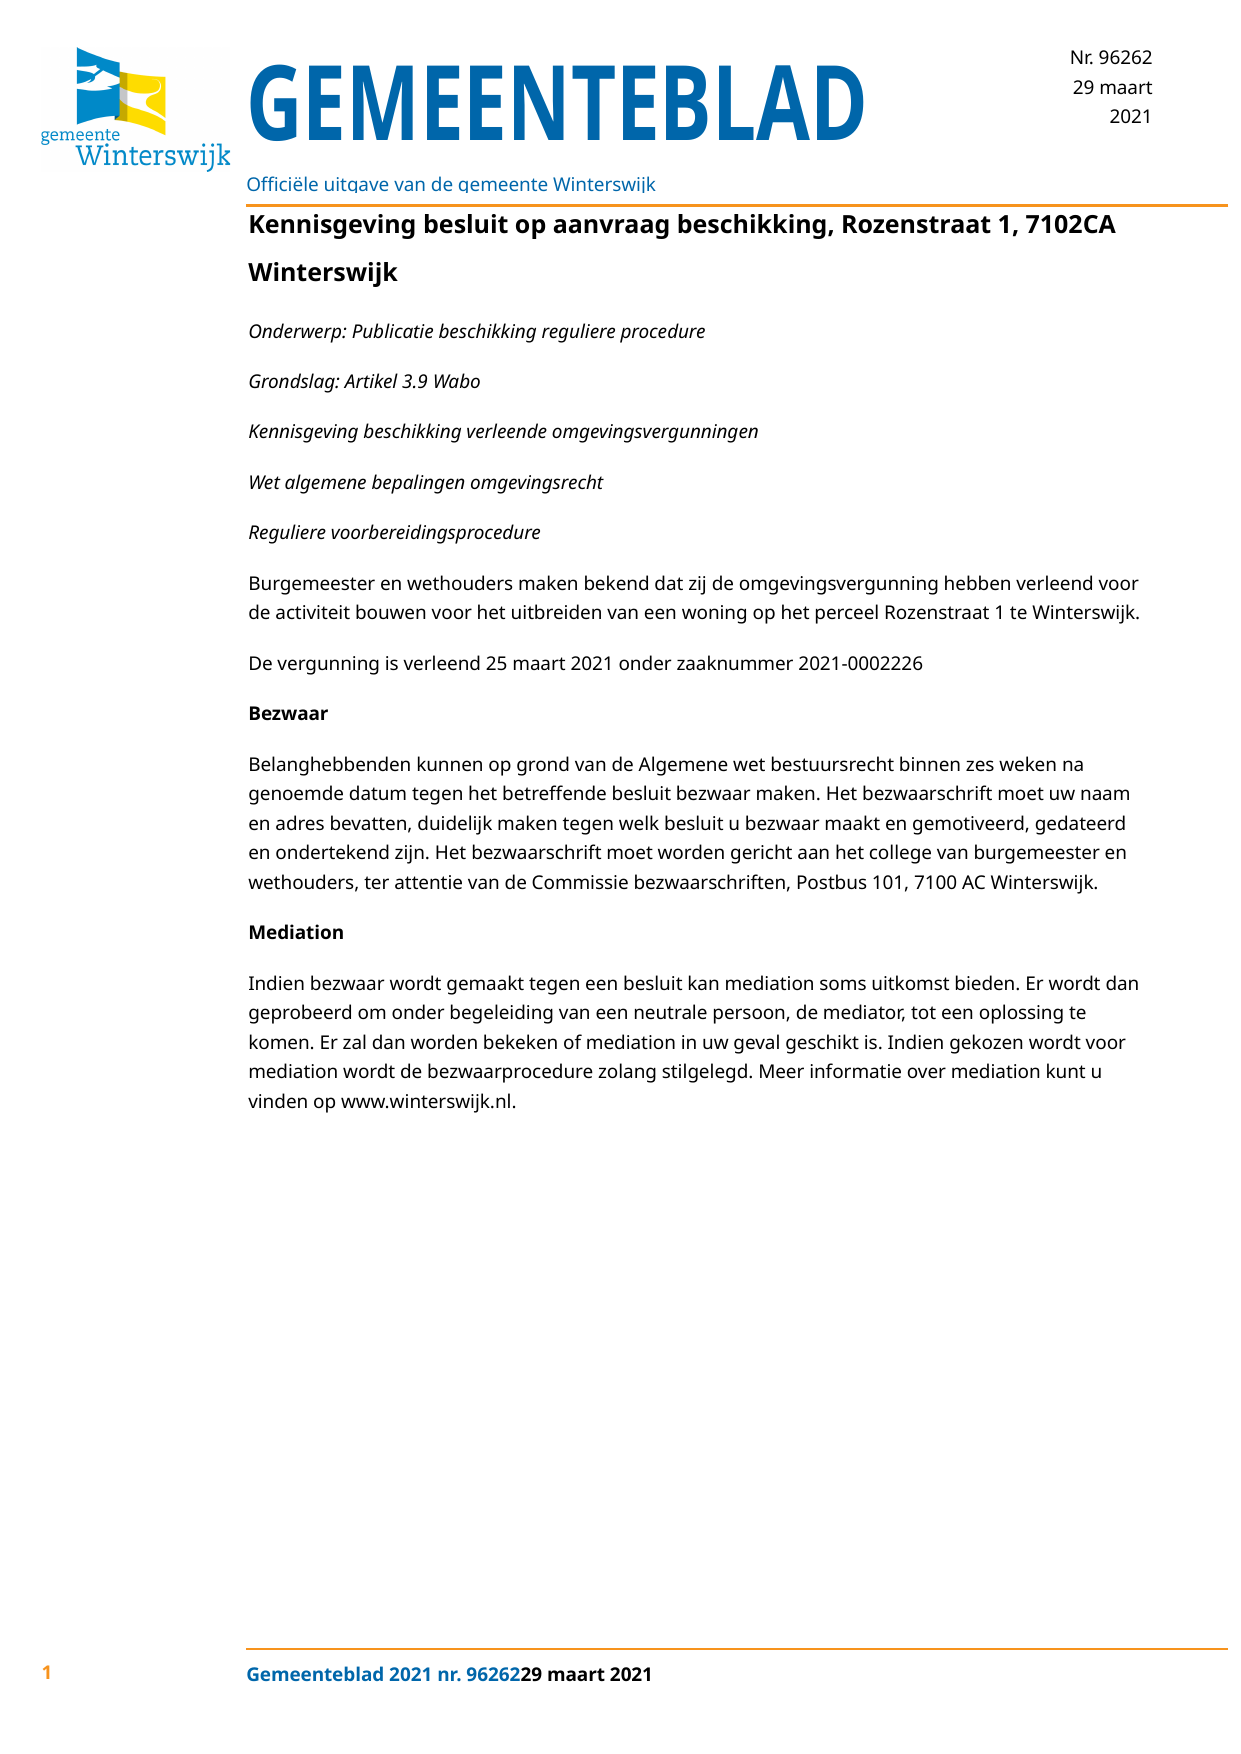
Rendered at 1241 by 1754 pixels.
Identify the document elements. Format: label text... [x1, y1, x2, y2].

text Reguliere voorbereidingsprocedure [248, 519, 1152, 545]
text Kennisgeving beschikking verleende omgevingsvergunningen [248, 419, 1152, 444]
text Burgemeester en wethouders maken bekend dat zij de omgevingsvergunning hebben verleend voor de activiteit bouwen voor het uitbreiden van een woning op het perceel Rozenstraat 1 te Winterswijk. [248, 570, 1152, 625]
text De vergunning is verleend 25 maart 2021 onder zaaknummer 2021-0002226 [248, 650, 1152, 676]
picture [225, 153, 231, 162]
text Kennisgeving besluit op aanvraag beschikking, Rozenstraat 1, 7102CA Winterswijk [248, 207, 1152, 288]
picture [41, 47, 231, 172]
text Wet algemene bepalingen omgevingsrecht [248, 469, 1152, 495]
text Indien bezwaar wordt gemaakt tegen een besluit kan mediation soms uitkomst bieden. Er wordt dan geprobeerd om onder begeleiding van een neutrale persoon, de mediator, tot een oplossing te komen. Er zal dan worden bekeken of mediation in uw geval geschikt is. Indien gekozen wordt voor mediation wordt de bezwaarprocedure zolang stilgelegd. Meer informatie over mediation kunt u vinden op www.winterswijk.nl. [248, 970, 1152, 1114]
text Belanghebbenden kunnen op grond van de Algemene wet bestuursrecht binnen zes weken na genoemde datum tegen het betreffende besluit bezwaar maken. Het bezwaarschrift moet uw naam en adres bevatten, duidelijk maken tegen welk besluit u bezwaar maakt en gemotiveerd, gedateerd en ondertekend zijn. Het bezwaarschrift moet worden gericht aan het college van burgemeester en wethouders, ter attentie van de Commissie bezwaarschriften, Postbus 101, 7100 AC Winterswijk. [248, 751, 1152, 895]
text Onderwerp: Publicatie beschikking reguliere procedure [248, 318, 1152, 344]
text Mediation [248, 919, 1152, 945]
text Bezwaar [248, 700, 1152, 726]
text Grondslag: Artikel 3.9 Wabo [248, 368, 1152, 394]
